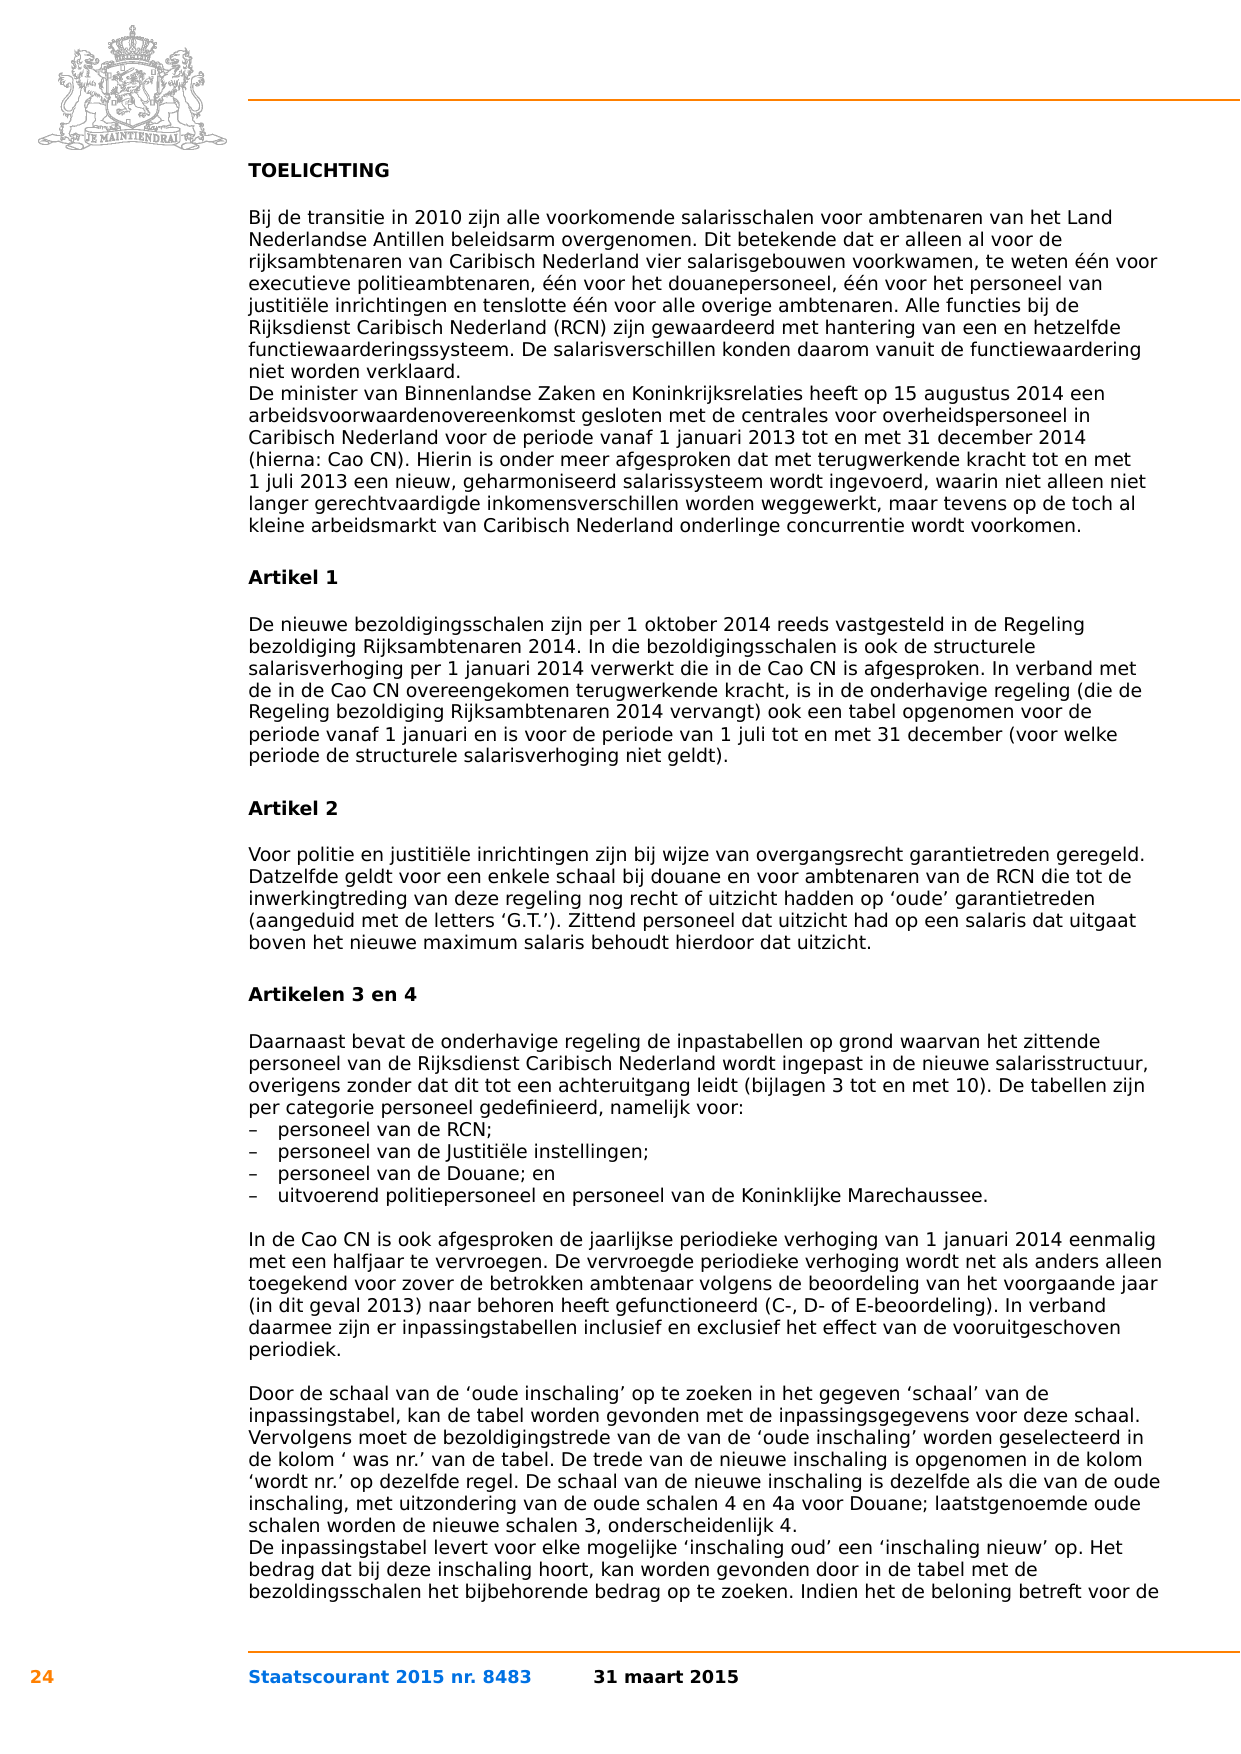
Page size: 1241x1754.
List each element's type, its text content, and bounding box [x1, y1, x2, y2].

text Bij de transitie in 2010 zijn alle voorkomende salarisschalen voor ambtenaren van het Land Nederlandse Antillen beleidsarm overgenomen. Dit betekende dat er alleen al voor de rijksambtenaren van Caribisch Nederland vier salarisgebouwen voorkwamen, te weten één voor executieve politieambtenaren, één voor het douanepersoneel, één voor het personeel van justitiële inrichtingen en tenslotte één voor alle overige ambtenaren. Alle functies bij de Rijksdienst Caribisch Nederland (RCN) zijn gewaardeerd met hantering van een en hetzelfde functiewaarderingssysteem. De salarisverschillen konden daarom vanuit de functiewaardering niet worden verklaard. [248, 207, 1163, 383]
subtitle Artikel 2 [248, 797, 1163, 819]
subtitle TOELICHTING [248, 160, 1163, 182]
text De inpassingstabel levert voor elke mogelijke ‘inschaling oud’ een ‘inschaling nieuw’ op. Het bedrag dat bij deze inschaling hoort, kan worden gevonden door in de tabel met de bezoldingsschalen het bijbehorende bedrag op te zoeken. Indien het de beloning betreft voor de [248, 1537, 1163, 1602]
text Door de schaal van de ‘oude inschaling’ op te zoeken in het gegeven ‘schaal’ van de inpassingstabel, kan de tabel worden gevonden met de inpassingsgegevens voor deze schaal. Vervolgens moet de bezoldigingstrede van de van de ‘oude inschaling’ worden geselecteerd in de kolom ‘ was nr.’ van de tabel. De trede van de nieuwe inschaling is opgenomen in de kolom ‘wordt nr.’ op dezelfde regel. De schaal van de nieuwe inschaling is dezelfde als die van de oude inschaling, met uitzondering van de oude schalen 4 en 4a voor Douane; laatstgenoemde oude schalen worden de nieuwe schalen 3, onderscheidenlijk 4. [248, 1383, 1163, 1537]
text – personeel van de RCN; [248, 1119, 1163, 1141]
text – personeel van de Justitiële instellingen; [248, 1141, 1163, 1163]
text Daarnaast bevat de onderhavige regeling de inpastabellen op grond waarvan het zittende personeel van de Rijksdienst Caribisch Nederland wordt ingepast in de nieuwe salarisstructuur, overigens zonder dat dit tot een achteruitgang leidt (bijlagen 3 tot en met 10). De tabellen zijn per categorie personeel gedefinieerd, namelijk voor: [248, 1031, 1163, 1119]
picture [38, 25, 227, 150]
text In de Cao CN is ook afgesproken de jaarlijkse periodieke verhoging van 1 januari 2014 eenmalig met een halfjaar te vervroegen. De vervroegde periodieke verhoging wordt net als anders alleen toegekend voor zover de betrokken ambtenaar volgens de beoordeling van het voorgaande jaar (in dit geval 2013) naar behoren heeft gefunctioneerd (C-, D- of E-beoordeling). In verband daarmee zijn er inpassingstabellen inclusief en exclusief het effect van de vooruitgeschoven periodiek. [248, 1229, 1163, 1361]
subtitle Artikel 1 [248, 567, 1163, 588]
text De nieuwe bezoldigingsschalen zijn per 1 oktober 2014 reeds vastgesteld in de Regeling bezoldiging Rijksambtenaren 2014. In die bezoldigingsschalen is ook de structurele salarisverhoging per 1 januari 2014 verwerkt die in de Cao CN is afgesproken. In verband met de in de Cao CN overeengekomen terugwerkende kracht, is in de onderhavige regeling (die de Regeling bezoldiging Rijksambtenaren 2014 vervangt) ook een tabel opgenomen voor de periode vanaf 1 januari en is voor de periode van 1 juli tot en met 31 december (voor welke periode de structurele salarisverhoging niet geldt). [248, 613, 1163, 767]
text De minister van Binnenlandse Zaken en Koninkrijksrelaties heeft op 15 augustus 2014 een arbeidsvoorwaardenovereenkomst gesloten met de centrales voor overheidspersoneel in Caribisch Nederland voor de periode vanaf 1 januari 2013 tot en met 31 december 2014 (hierna: Cao CN). Hierin is onder meer afgesproken dat met terugwerkende kracht tot en met 1 juli 2013 een nieuw, geharmoniseerd salarissysteem wordt ingevoerd, waarin niet alleen niet langer gerechtvaardigde inkomensverschillen worden weggewerkt, maar tevens op de toch al kleine arbeidsmarkt van Caribisch Nederland onderlinge concurrentie wordt voorkomen. [248, 383, 1163, 537]
text – personeel van de Douane; en [248, 1163, 1163, 1185]
text Voor politie en justitiële inrichtingen zijn bij wijze van overgangsrecht garantietreden geregeld. Datzelfde geldt voor een enkele schaal bij douane en voor ambtenaren van de RCN die tot de inwerkingtreding van deze regeling nog recht of uitzicht hadden op ‘oude’ garantietreden (aangeduid met de letters ‘G.T.’). Zittend personeel dat uitzicht had op een salaris dat uitgaat boven het nieuwe maximum salaris behoudt hierdoor dat uitzicht. [248, 844, 1163, 954]
subtitle Artikelen 3 en 4 [248, 984, 1163, 1006]
text – uitvoerend politiepersoneel en personeel van de Koninklijke Marechaussee. [248, 1185, 1163, 1207]
